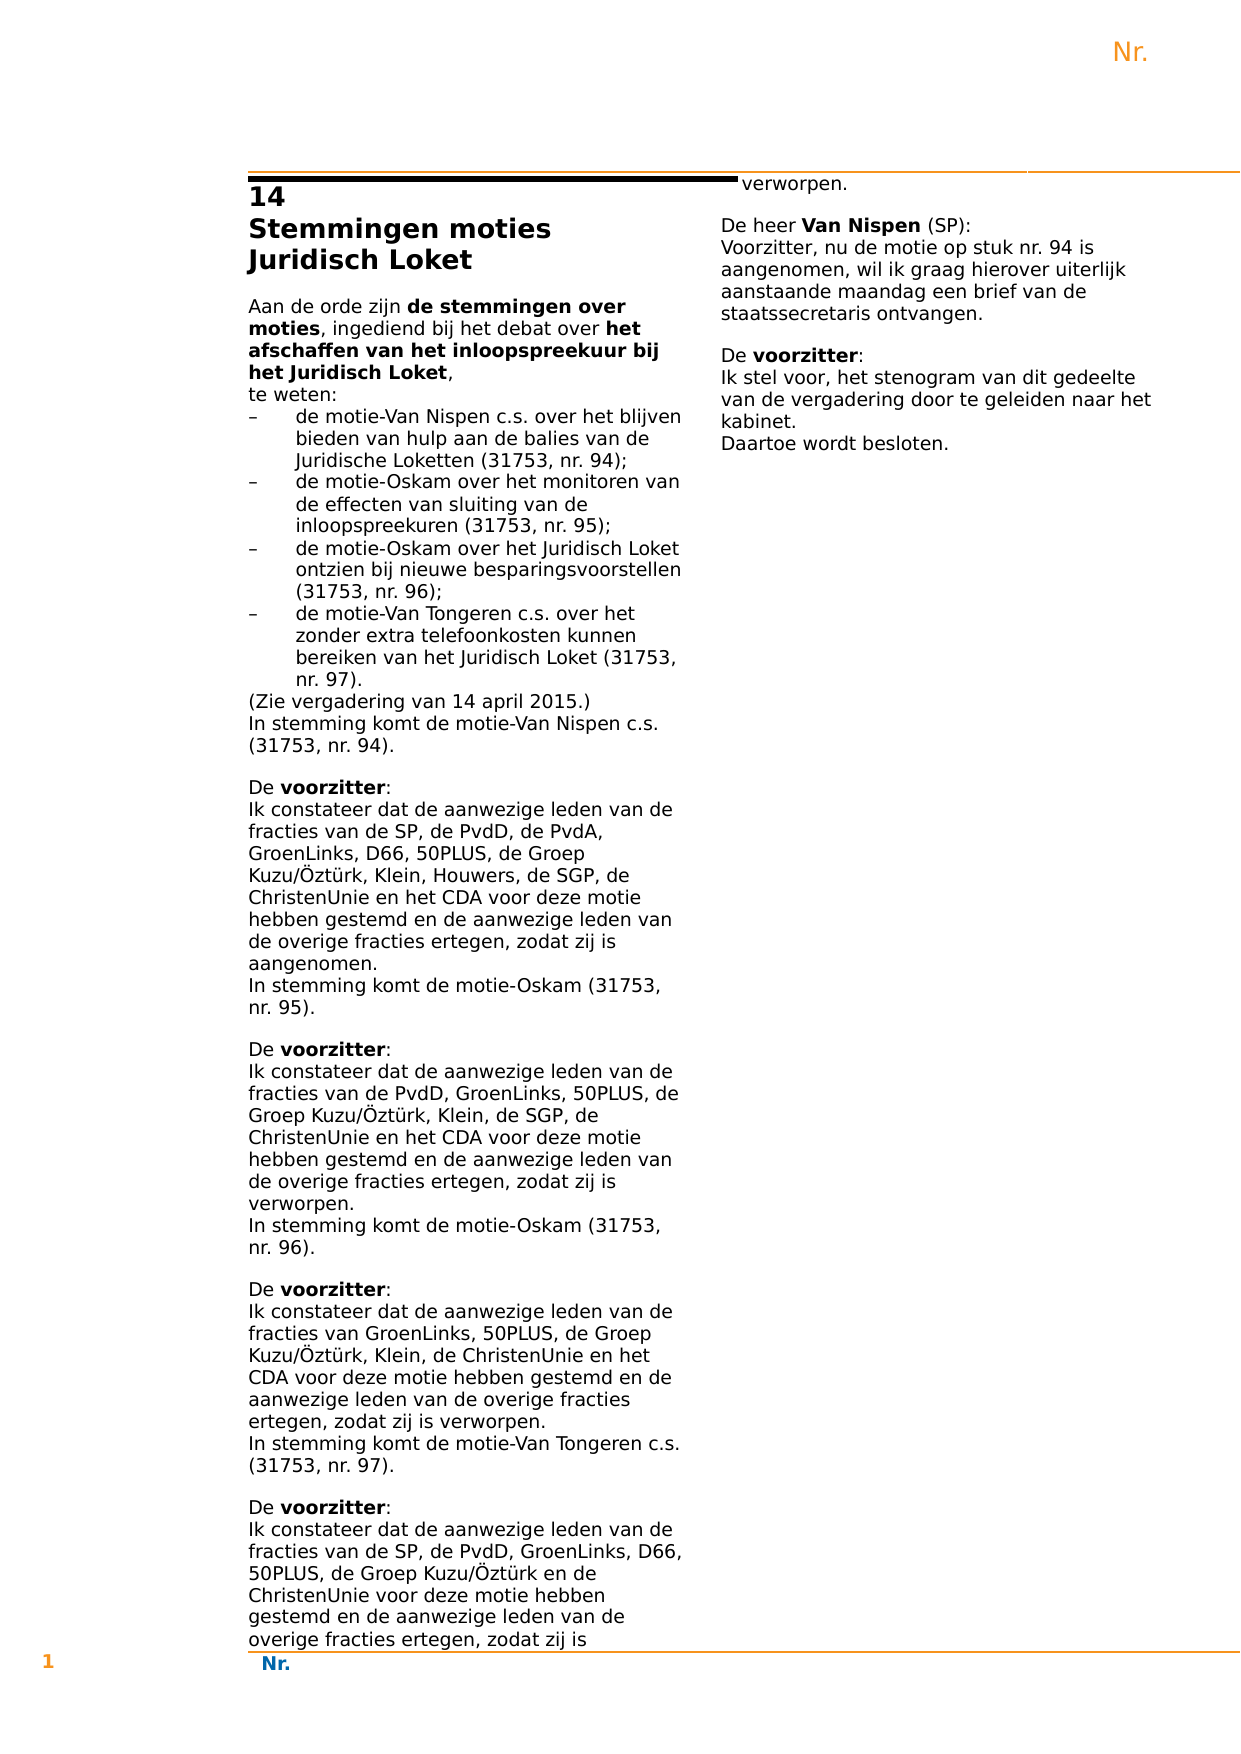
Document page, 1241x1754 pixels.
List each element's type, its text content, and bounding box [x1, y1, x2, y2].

text (Zie vergadering van 14 april 2015.) [248, 691, 691, 713]
list de motie-Oskam over het Juridisch Loket ontzien bij nieuwe besparingsvoorstellen (31753, nr. 96); [248, 537, 691, 603]
text te weten: [248, 383, 691, 406]
text In stemming komt de motie-Oskam (31753, nr. 96). [248, 1215, 691, 1259]
text De voorzitter: [721, 345, 1163, 367]
list de motie-Van Nispen c.s. over het blijven bieden van hulp aan de balies van de Juridische Loketten (31753, nr. 94); [248, 406, 691, 471]
text Ik constateer dat de aanwezige leden van de fracties van de PvdD, GroenLinks, 50PLUS, de Groep Kuzu/Öztürk, Klein, de SGP, de ChristenUnie en het CDA voor deze motie hebben gestemd en de aanwezige leden van de overige fracties ertegen, zodat zij is verworpen. [248, 1061, 691, 1215]
text De heer Van Nispen (SP): [721, 215, 1163, 237]
text In stemming komt de motie-Van Tongeren c.s. (31753, nr. 97). [248, 1433, 691, 1477]
text De voorzitter: [248, 1497, 691, 1518]
text De voorzitter: [248, 1039, 691, 1061]
list de motie-Oskam over het monitoren van de effecten van sluiting van de inloopspreekuren (31753, nr. 95); [248, 471, 691, 537]
text Aan de orde zijn de stemmingen over moties, ingediend bij het debat over het afschaffen van het inloopspreekuur bij het Juridisch Loket, [248, 296, 691, 383]
text Ik constateer dat de aanwezige leden van de fracties van GroenLinks, 50PLUS, de Groep Kuzu/Öztürk, Klein, de ChristenUnie en het CDA voor deze motie hebben gestemd en de aanwezige leden van de overige fracties ertegen, zodat zij is verworpen. [248, 1301, 691, 1433]
list de motie-Van Tongeren c.s. over het zonder extra telefoonkosten kunnen bereiken van het Juridisch Loket (31753, nr. 97). [248, 603, 691, 691]
text De voorzitter: [248, 1279, 691, 1301]
text Voorzitter, nu de motie op stuk nr. 94 is aangenomen, wil ik graag hierover uiterlijk aanstaande maandag een brief van de staatssecretaris ontvangen. [721, 237, 1163, 325]
text Daartoe wordt besloten. [721, 433, 1163, 454]
text verworpen. [721, 173, 1163, 195]
text Ik constateer dat de aanwezige leden van de fracties van de SP, de PvdD, GroenLinks, D66, 50PLUS, de Groep Kuzu/Öztürk en de ChristenUnie voor deze motie hebben gestemd en de aanwezige leden van de overige fracties ertegen, zodat zij is [248, 1518, 691, 1650]
text In stemming komt de motie-Van Nispen c.s. (31753, nr. 94). [248, 713, 691, 757]
text De voorzitter: [248, 777, 691, 799]
text In stemming komt de motie-Oskam (31753, nr. 95). [248, 975, 691, 1019]
title 14 Stemmingen moties Juridisch Loket [248, 182, 691, 276]
text Ik constateer dat de aanwezige leden van de fracties van de SP, de PvdD, de PvdA, GroenLinks, D66, 50PLUS, de Groep Kuzu/Öztürk, Klein, Houwers, de SGP, de ChristenUnie en het CDA voor deze motie hebben gestemd en de aanwezige leden van de overige fracties ertegen, zodat zij is aangenomen. [248, 799, 691, 975]
text Ik stel voor, het stenogram van dit gedeelte van de vergadering door te geleiden naar het kabinet. [721, 367, 1163, 433]
